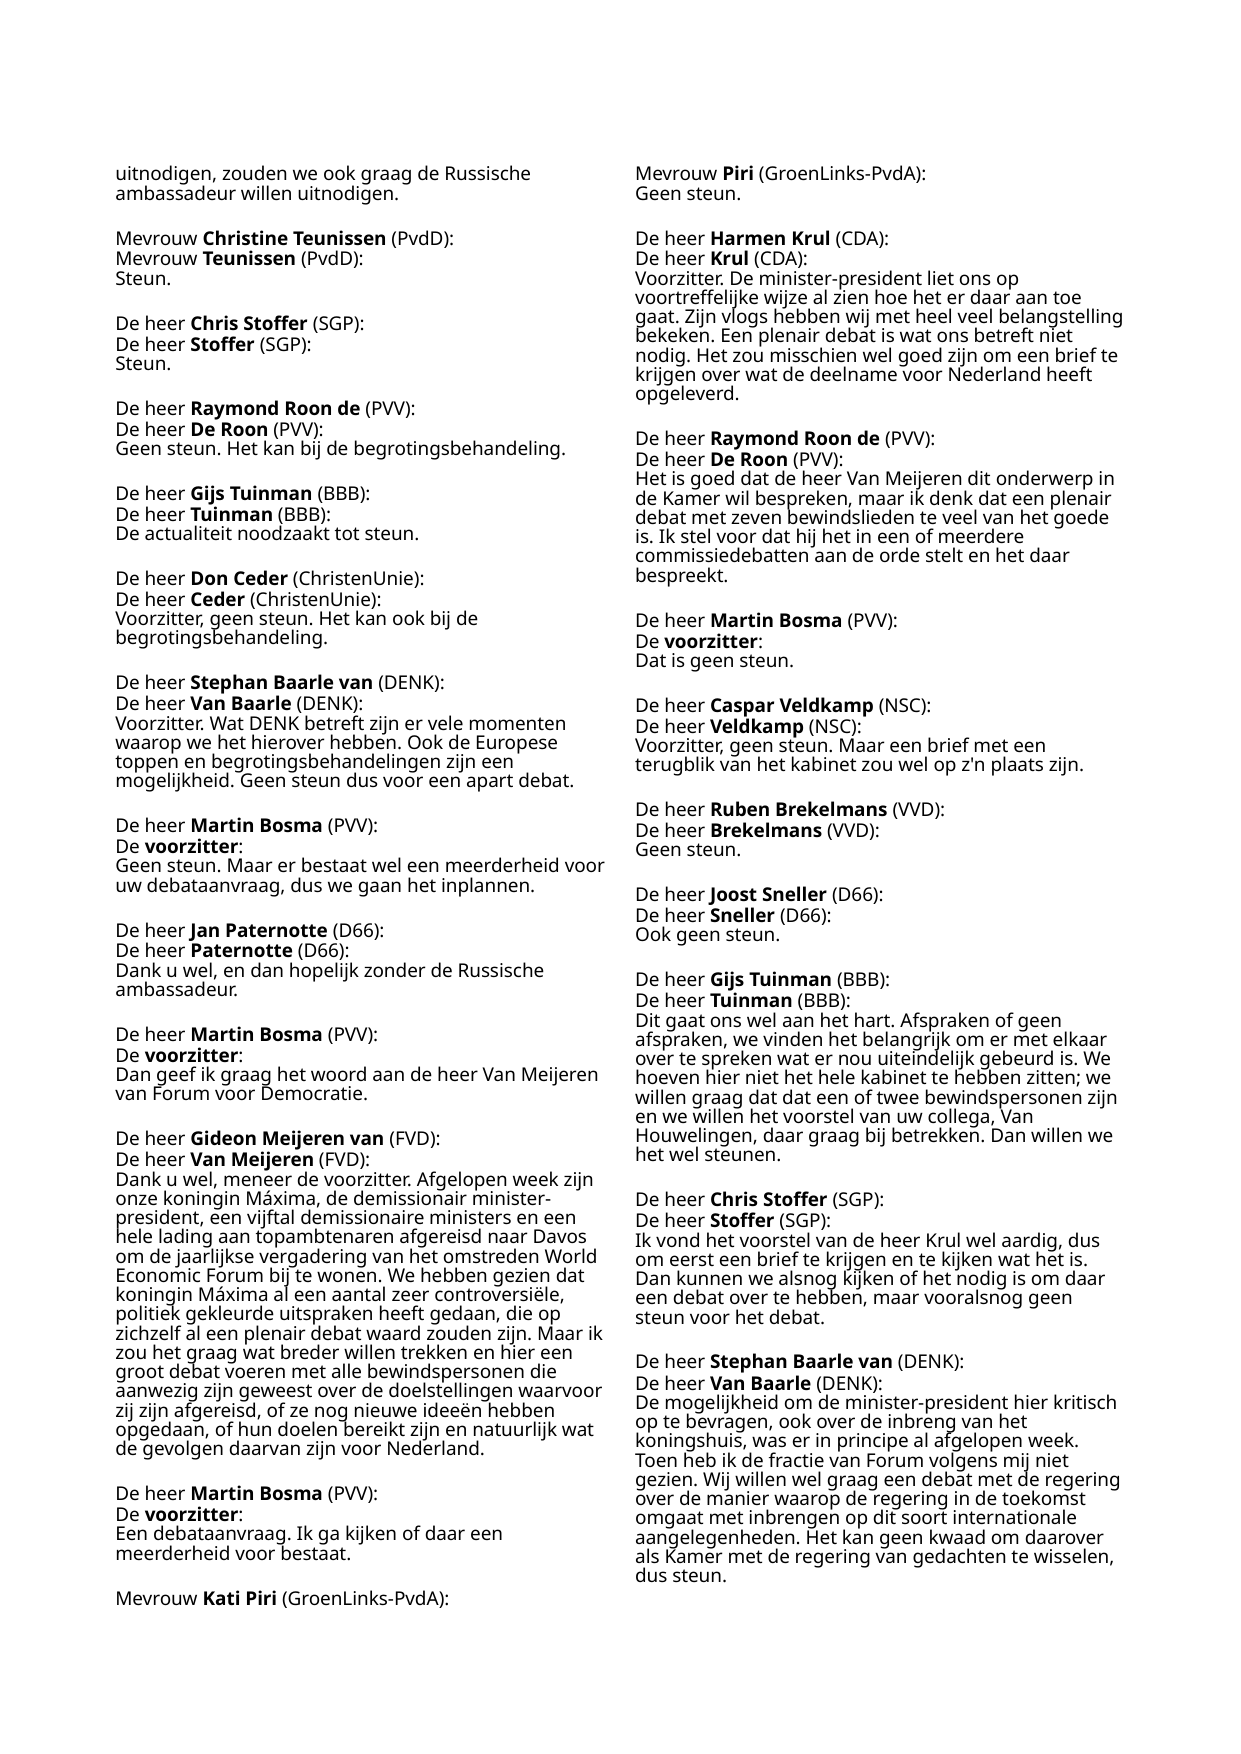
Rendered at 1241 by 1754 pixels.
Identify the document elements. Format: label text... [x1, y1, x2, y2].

text De heer Gijs Tuinman (BBB): [635, 967, 1125, 992]
text De heer Martin Bosma (PVV): [115, 1021, 605, 1047]
text De heer Gijs Tuinman (BBB): [115, 480, 605, 506]
text Dank u wel, en dan hopelijk zonder de Russische ambassadeur. [115, 962, 605, 1000]
text De heer Stephan Baarle van (DENK): [635, 1349, 1125, 1374]
text De voorzitter: [635, 633, 1125, 652]
text De heer Sneller (D66): [635, 907, 1125, 926]
text De heer Raymond Roon de (PVV): [115, 395, 605, 421]
text De voorzitter: [115, 1506, 605, 1525]
text De heer Caspar Veldkamp (NSC): [635, 692, 1125, 718]
text Steun. [115, 270, 605, 289]
text De heer De Roon (PVV): [635, 451, 1125, 470]
text De voorzitter: [115, 1047, 605, 1066]
text De heer Ceder (ChristenUnie): [115, 591, 605, 610]
text De heer Joost Sneller (D66): [635, 881, 1125, 907]
text De heer Gideon Meijeren van (FVD): [115, 1126, 605, 1151]
text Voorzitter, geen steun. Het kan ook bij de begrotingsbehandeling. [115, 610, 605, 649]
text De heer Harmen Krul (CDA): [635, 225, 1125, 250]
text De mogelijkheid om de minister-president hier kritisch op te bevragen, ook over de inbreng van het koningshuis, was er in principe al afgelopen week. Toen heb ik de fractie van Forum volgens mij niet gezien. Wij willen wel graag een debat met de regering over de manier waarop de regering in de toekomst omgaat met inbrengen op dit soort internationale aangelegenheden. Het kan geen kwaad om daarover als Kamer met de regering van gedachten te wisselen, dus steun. [635, 1394, 1125, 1586]
text De heer Veldkamp (NSC): [635, 718, 1125, 737]
text De heer De Roon (PVV): [115, 421, 605, 440]
text Geen steun. Maar er bestaat wel een meerderheid voor uw debataanvraag, dus we gaan het inplannen. [115, 857, 605, 896]
text Dank u wel, meneer de voorzitter. Afgelopen week zijn onze koningin Máxima, de demissionair minister-president, een vijftal demissionaire ministers en een hele lading aan topambtenaren afgereisd naar Davos om de jaarlijkse vergadering van het omstreden World Economic Forum bij te wonen. We hebben gezien dat koningin Máxima al een aantal zeer controversiële, politiek gekleurde uitspraken heeft gedaan, die op zichzelf al een plenair debat waard zouden zijn. Maar ik zou het graag wat breder willen trekken en hier een groot debat voeren met alle bewindspersonen die aanwezig zijn geweest over de doelstellingen waarvoor zij zijn afgereisd, of ze nog nieuwe ideeën hebben opgedaan, of hun doelen bereikt zijn en natuurlijk wat de gevolgen daarvan zijn voor Nederland. [115, 1171, 605, 1459]
text De actualiteit noodzaakt tot steun. [115, 525, 605, 544]
text De heer Martin Bosma (PVV): [635, 607, 1125, 633]
text De heer Tuinman (BBB): [635, 992, 1125, 1012]
text De heer Martin Bosma (PVV): [115, 1480, 605, 1506]
text Mevrouw Kati Piri (GroenLinks-PvdA): [115, 1585, 605, 1611]
text Het is goed dat de heer Van Meijeren dit onderwerp in de Kamer wil bespreken, maar ik denk dat een plenair debat met zeven bewindslieden te veel van het goede is. Ik stel voor dat hij het in een of meerdere commissiedebatten aan de orde stelt en het daar bespreekt. [635, 470, 1125, 586]
text Geen steun. [635, 841, 1125, 861]
text Mevrouw Piri (GroenLinks-PvdA): [635, 165, 1125, 184]
text De heer Chris Stoffer (SGP): [115, 310, 605, 336]
text De heer Jan Paternotte (D66): [115, 917, 605, 942]
text Voorzitter. Wat DENK betreft zijn er vele momenten waarop we het hierover hebben. Ook de Europese toppen en begrotingsbehandelingen zijn een mogelijkheid. Geen steun dus voor een apart debat. [115, 714, 605, 792]
text De heer Tuinman (BBB): [115, 506, 605, 525]
text De heer Ruben Brekelmans (VVD): [635, 796, 1125, 822]
text De heer Brekelmans (VVD): [635, 822, 1125, 841]
text Voorzitter, geen steun. Maar een brief met een terugblik van het kabinet zou wel op z'n plaats zijn. [635, 737, 1125, 776]
text Mevrouw Christine Teunissen (PvdD): [115, 225, 605, 250]
text Ik vond het voorstel van de heer Krul wel aardig, dus om eerst een brief te krijgen en te kijken wat het is. Dan kunnen we alsnog kijken of het nodig is om daar een debat over te hebben, maar vooralsnog geen steun voor het debat. [635, 1232, 1125, 1328]
text Een debataanvraag. Ik ga kijken of daar een meerderheid voor bestaat. [115, 1525, 605, 1564]
text De voorzitter: [115, 838, 605, 857]
text De heer Don Ceder (ChristenUnie): [115, 565, 605, 591]
text De heer Stephan Baarle van (DENK): [115, 669, 605, 695]
text Dat is geen steun. [635, 652, 1125, 671]
text Steun. [115, 355, 605, 374]
text Ook geen steun. [635, 926, 1125, 946]
text Voorzitter. De minister-president liet ons op voortreffelijke wijze al zien hoe het er daar aan toe gaat. Zijn vlogs hebben wij met heel veel belangstelling bekeken. Een plenair debat is wat ons betreft niet nodig. Het zou misschien wel goed zijn om een brief te krijgen over wat de deelname voor Nederland heeft opgeleverd. [635, 270, 1125, 404]
text Mevrouw Teunissen (PvdD): [115, 250, 605, 270]
text De heer Martin Bosma (PVV): [115, 812, 605, 838]
text De heer Chris Stoffer (SGP): [635, 1187, 1125, 1212]
text De heer Stoffer (SGP): [115, 336, 605, 355]
text Dit gaat ons wel aan het hart. Afspraken of geen afspraken, we vinden het belangrijk om er met elkaar over te spreken wat er nou uiteindelijk gebeurd is. We hoeven hier niet het hele kabinet te hebben zitten; we willen graag dat dat een of twee bewindspersonen zijn en we willen het voorstel van uw collega, Van Houwelingen, daar graag bij betrekken. Dan willen we het wel steunen. [635, 1012, 1125, 1166]
text Geen steun. [635, 184, 1125, 204]
text Geen steun. Het kan bij de begrotingsbehandeling. [115, 440, 605, 459]
text De heer Stoffer (SGP): [635, 1212, 1125, 1232]
text De heer Raymond Roon de (PVV): [635, 425, 1125, 451]
text De heer Krul (CDA): [635, 250, 1125, 270]
text De heer Van Baarle (DENK): [115, 695, 605, 714]
text De heer Van Meijeren (FVD): [115, 1151, 605, 1171]
text De heer Van Baarle (DENK): [635, 1374, 1125, 1394]
text De heer Paternotte (D66): [115, 942, 605, 962]
text uitnodigen, zouden we ook graag de Russische ambassadeur willen uitnodigen. [115, 165, 605, 204]
text Dan geef ik graag het woord aan de heer Van Meijeren van Forum voor Democratie. [115, 1066, 605, 1105]
